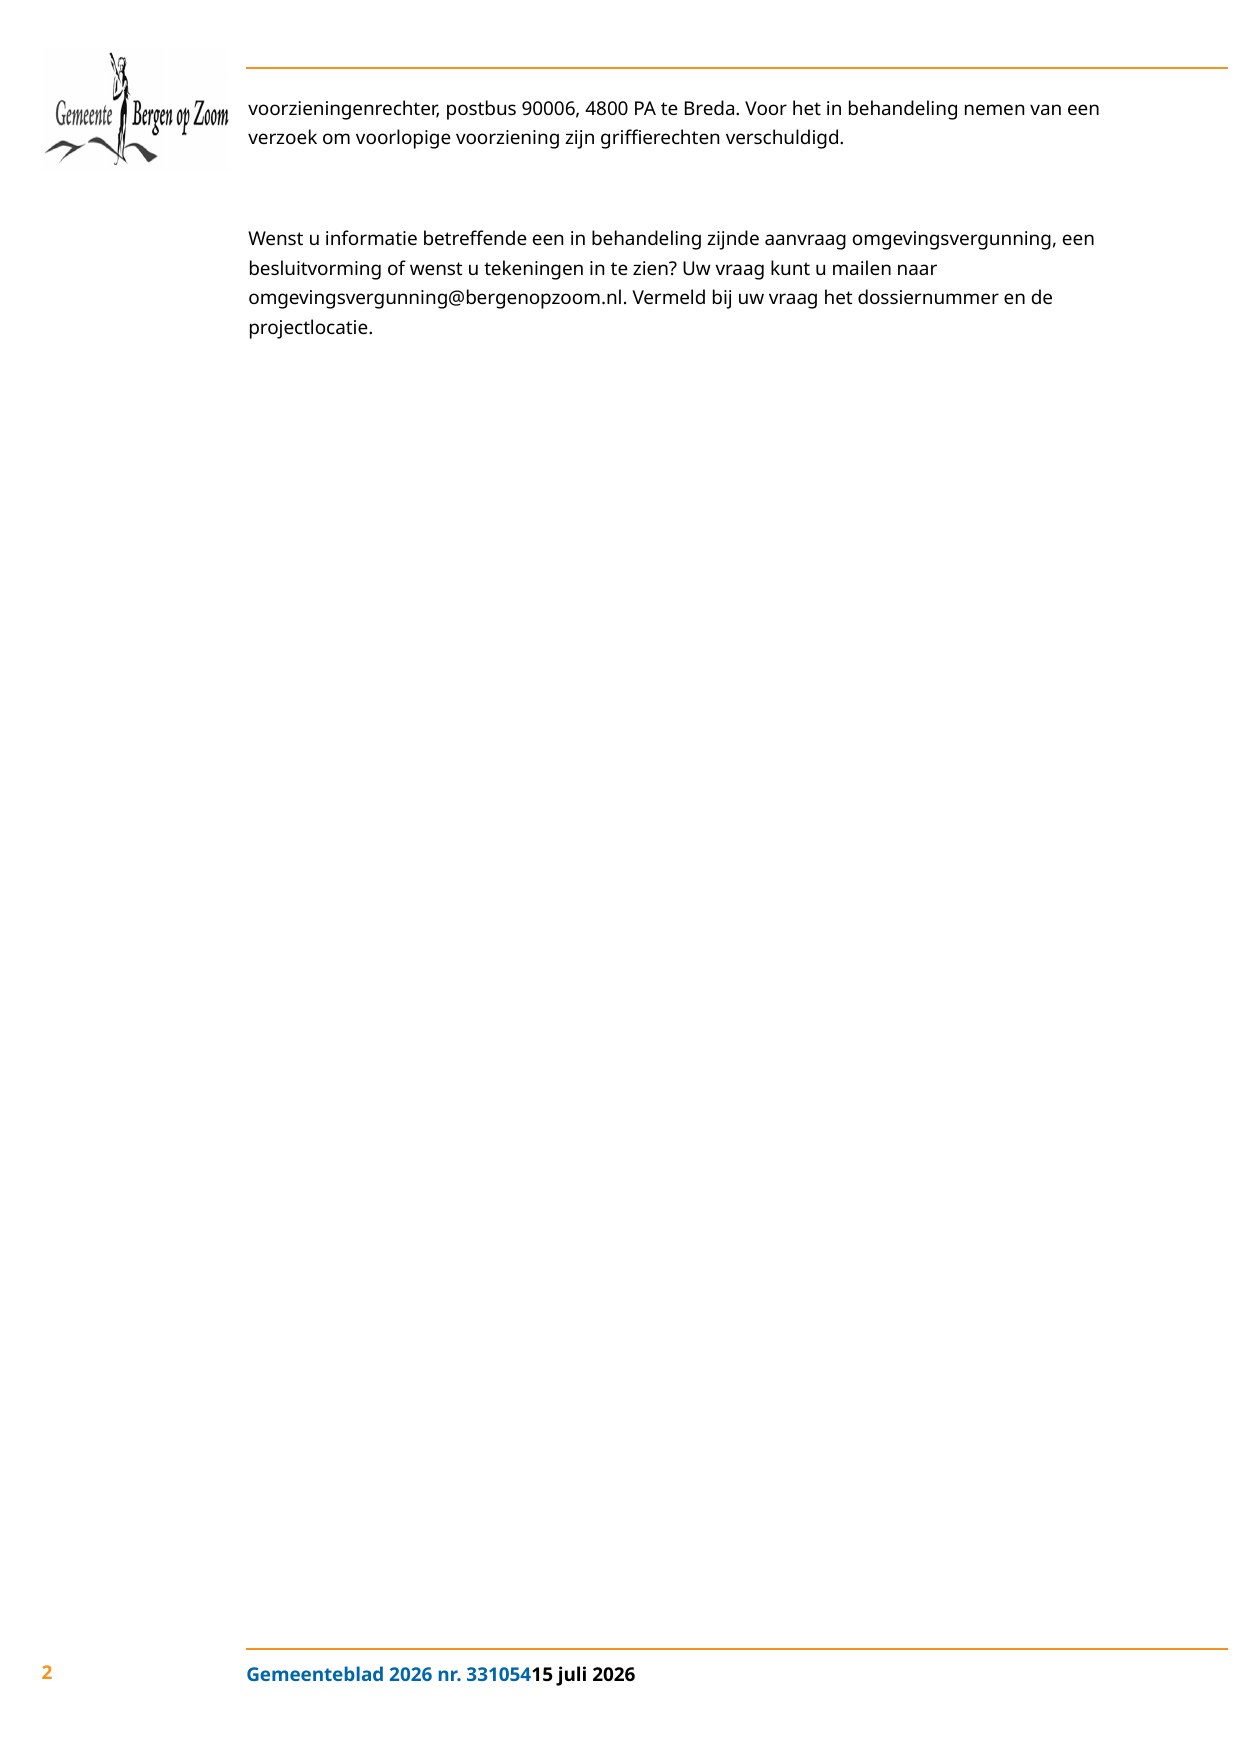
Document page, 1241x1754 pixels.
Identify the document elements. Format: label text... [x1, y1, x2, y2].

text voorzieningenrechter, postbus 90006, 4800 PA te Breda. Voor het in behandeling nemen van een verzoek om voorlopige voorziening zijn griffierechten verschuldigd. [248, 95, 1152, 150]
picture [41, 47, 231, 172]
text Wenst u informatie betreffende een in behandeling zijnde aanvraag omgevingsvergunning, een besluitvorming of wenst u tekeningen in te zien? Uw vraag kunt u mailen naar omgevingsvergunning@bergenopzoom.nl. Vermeld bij uw vraag het dossiernummer en de projectlocatie. [248, 225, 1152, 340]
